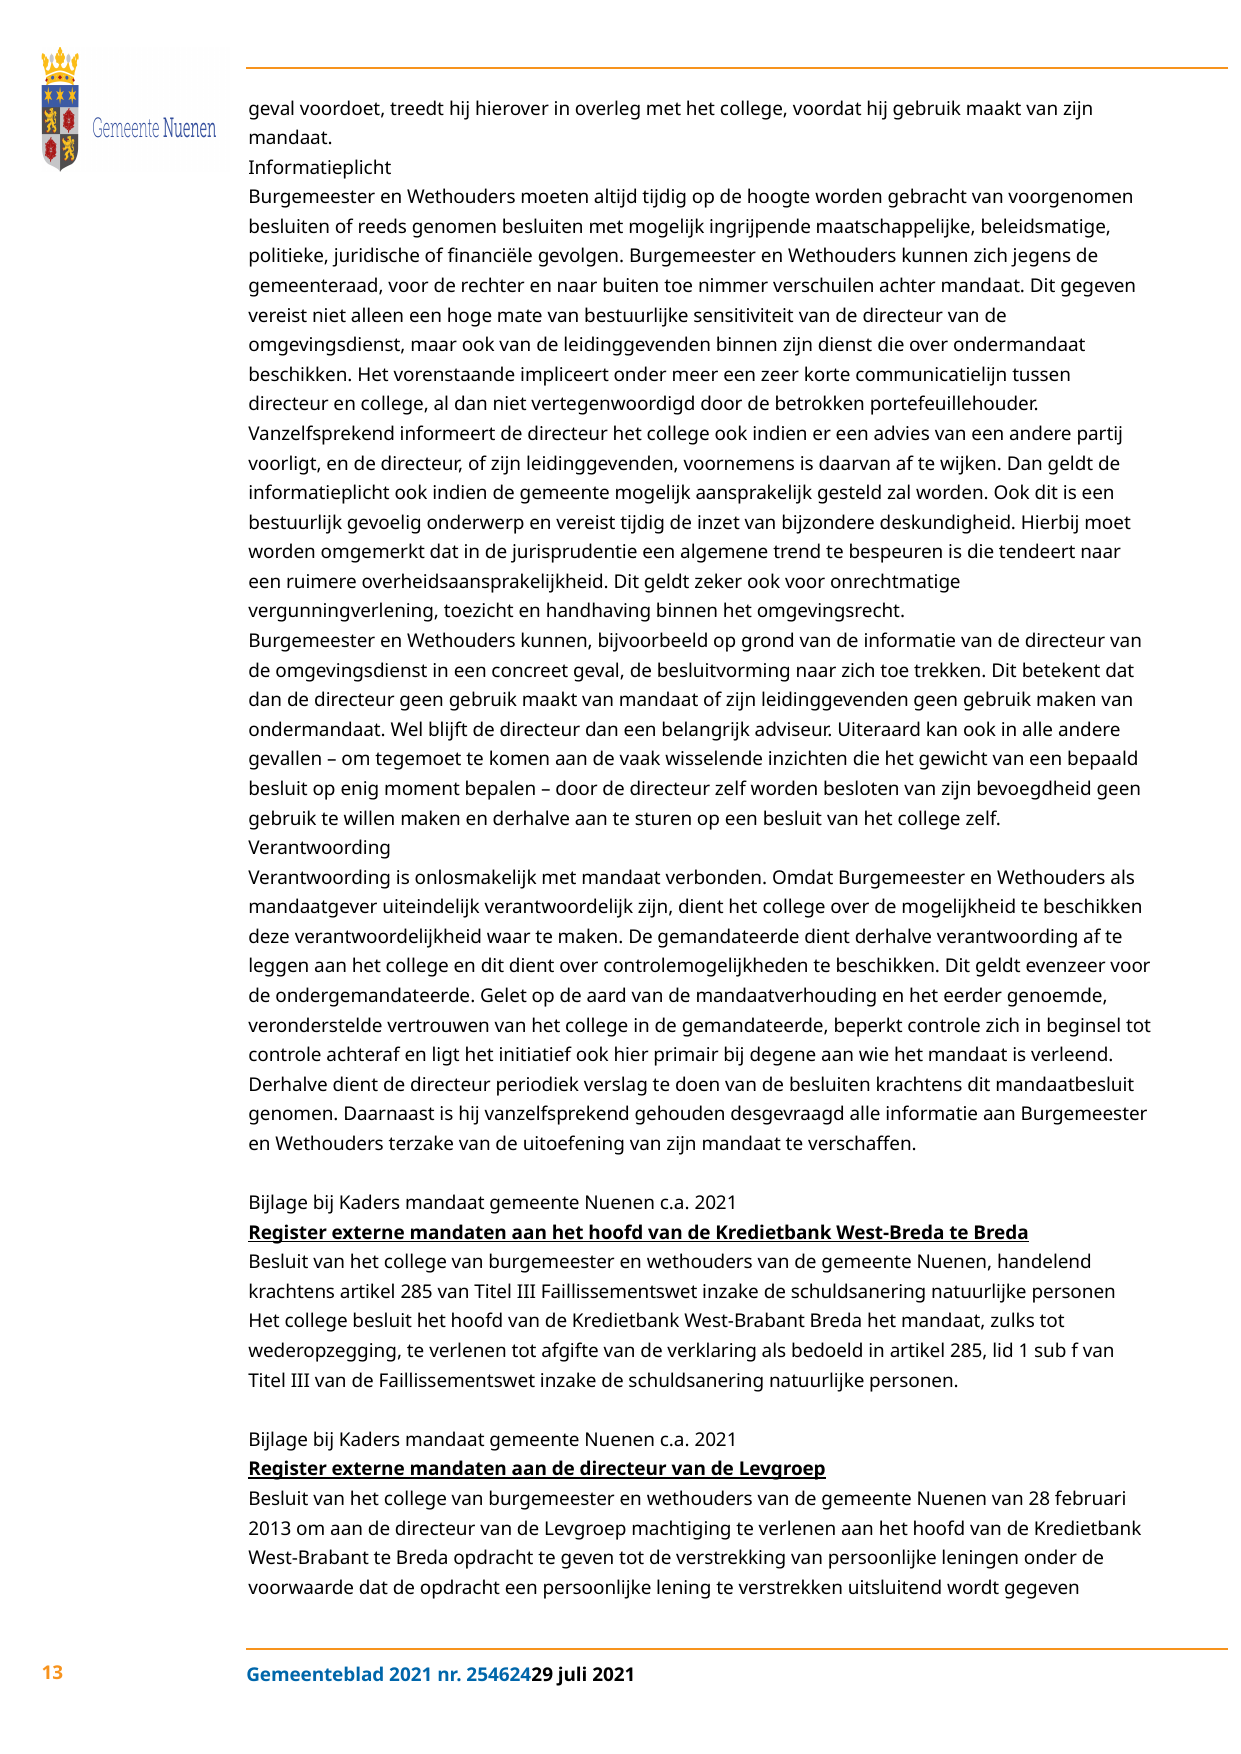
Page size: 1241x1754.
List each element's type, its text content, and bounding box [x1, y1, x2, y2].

text Het college besluit het hoofd van de Kredietbank West-Brabant Breda het mandaat, zulks tot wederopzegging, te verlenen tot afgifte van de verklaring als bedoeld in artikel 285, lid 1 sub f van Titel III van de Faillissementswet inzake de schuldsanering natuurlijke personen. [248, 1308, 1152, 1393]
text Bijlage bij Kaders mandaat gemeente Nuenen c.a. 2021 [248, 1426, 1152, 1452]
text geval voordoet, treedt hij hierover in overleg met het college, voordat hij gebruik maakt van zijn mandaat. [248, 95, 1152, 150]
text Burgemeester en Wethouders kunnen, bijvoorbeeld op grond van de informatie van de directeur van de omgevingsdienst in een concreet geval, de besluitvorming naar zich toe trekken. Dit betekent dat dan de directeur geen gebruik maakt van mandaat of zijn leidinggevenden geen gebruik maken van ondermandaat. Wel blijft de directeur dan een belangrijk adviseur. Uiteraard kan ook in alle andere gevallen – om tegemoet te komen aan de vaak wisselende inzichten die het gewicht van een bepaald besluit op enig moment bepalen – door de directeur zelf worden besloten van zijn bevoegdheid geen gebruik te willen maken en derhalve aan te sturen op een besluit van het college zelf. [248, 627, 1152, 831]
text Burgemeester en Wethouders moeten altijd tijdig op de hoogte worden gebracht van voorgenomen besluiten of reeds genomen besluiten met mogelijk ingrijpende maatschappelijke, beleidsmatige, politieke, juridische of financiële gevolgen. Burgemeester en Wethouders kunnen zich jegens de gemeenteraad, voor de rechter en naar buiten toe nimmer verschuilen achter mandaat. Dit gegeven vereist niet alleen een hoge mate van bestuurlijke sensitiviteit van de directeur van de omgevingsdienst, maar ook van de leidinggevenden binnen zijn dienst die over ondermandaat beschikken. Het vorenstaande impliceert onder meer een zeer korte communicatielijn tussen directeur en college, al dan niet vertegenwoordigd door de betrokken portefeuillehouder. [248, 183, 1152, 416]
text Besluit van het college van burgemeester en wethouders van de gemeente Nuenen, handelend krachtens artikel 285 van Titel III Faillissementswet inzake de schuldsanering natuurlijke personen [248, 1248, 1152, 1304]
text Besluit van het college van burgemeester en wethouders van de gemeente Nuenen van 28 februari 2013 om aan de directeur van de Levgroep machtiging te verlenen aan het hoofd van de Kredietbank West-Brabant te Breda opdracht te geven tot de verstrekking van persoonlijke leningen onder de voorwaarde dat de opdracht een persoonlijke lening te verstrekken uitsluitend wordt gegeven [248, 1485, 1152, 1600]
text Register externe mandaten aan het hoofd van de Kredietbank West-Breda te Breda [248, 1219, 1152, 1245]
text Register externe mandaten aan de directeur van de Levgroep [248, 1456, 1152, 1481]
picture [41, 47, 231, 172]
text Verantwoording is onlosmakelijk met mandaat verbonden. Omdat Burgemeester en Wethouders als mandaatgever uiteindelijk verantwoordelijk zijn, dient het college over de mogelijkheid te beschikken deze verantwoordelijkheid waar te maken. De gemandateerde dient derhalve verantwoording af te leggen aan het college en dit dient over controlemogelijkheden te beschikken. Dit geldt evenzeer voor de ondergemandateerde. Gelet op de aard van de mandaatverhouding en het eerder genoemde, veronderstelde vertrouwen van het college in de gemandateerde, beperkt controle zich in beginsel tot controle achteraf en ligt het initiatief ook hier primair bij degene aan wie het mandaat is verleend. Derhalve dient de directeur periodiek verslag te doen van de besluiten krachtens dit mandaatbesluit genomen. Daarnaast is hij vanzelfsprekend gehouden desgevraagd alle informatie aan Burgemeester en Wethouders terzake van de uitoefening van zijn mandaat te verschaffen. [248, 864, 1152, 1156]
text Informatieplicht [248, 154, 1152, 180]
text Vanzelfsprekend informeert de directeur het college ook indien er een advies van een andere partij voorligt, en de directeur, of zijn leidinggevenden, voornemens is daarvan af te wijken. Dan geldt de informatieplicht ook indien de gemeente mogelijk aansprakelijk gesteld zal worden. Ook dit is een bestuurlijk gevoelig onderwerp en vereist tijdig de inzet van bijzondere deskundigheid. Hierbij moet worden omgemerkt dat in de jurisprudentie een algemene trend te bespeuren is die tendeert naar een ruimere overheidsaansprakelijkheid. Dit geldt zeker ook voor onrechtmatige vergunningverlening, toezicht en handhaving binnen het omgevingsrecht. [248, 420, 1152, 623]
text Bijlage bij Kaders mandaat gemeente Nuenen c.a. 2021 [248, 1189, 1152, 1215]
text Verantwoording [248, 834, 1152, 860]
